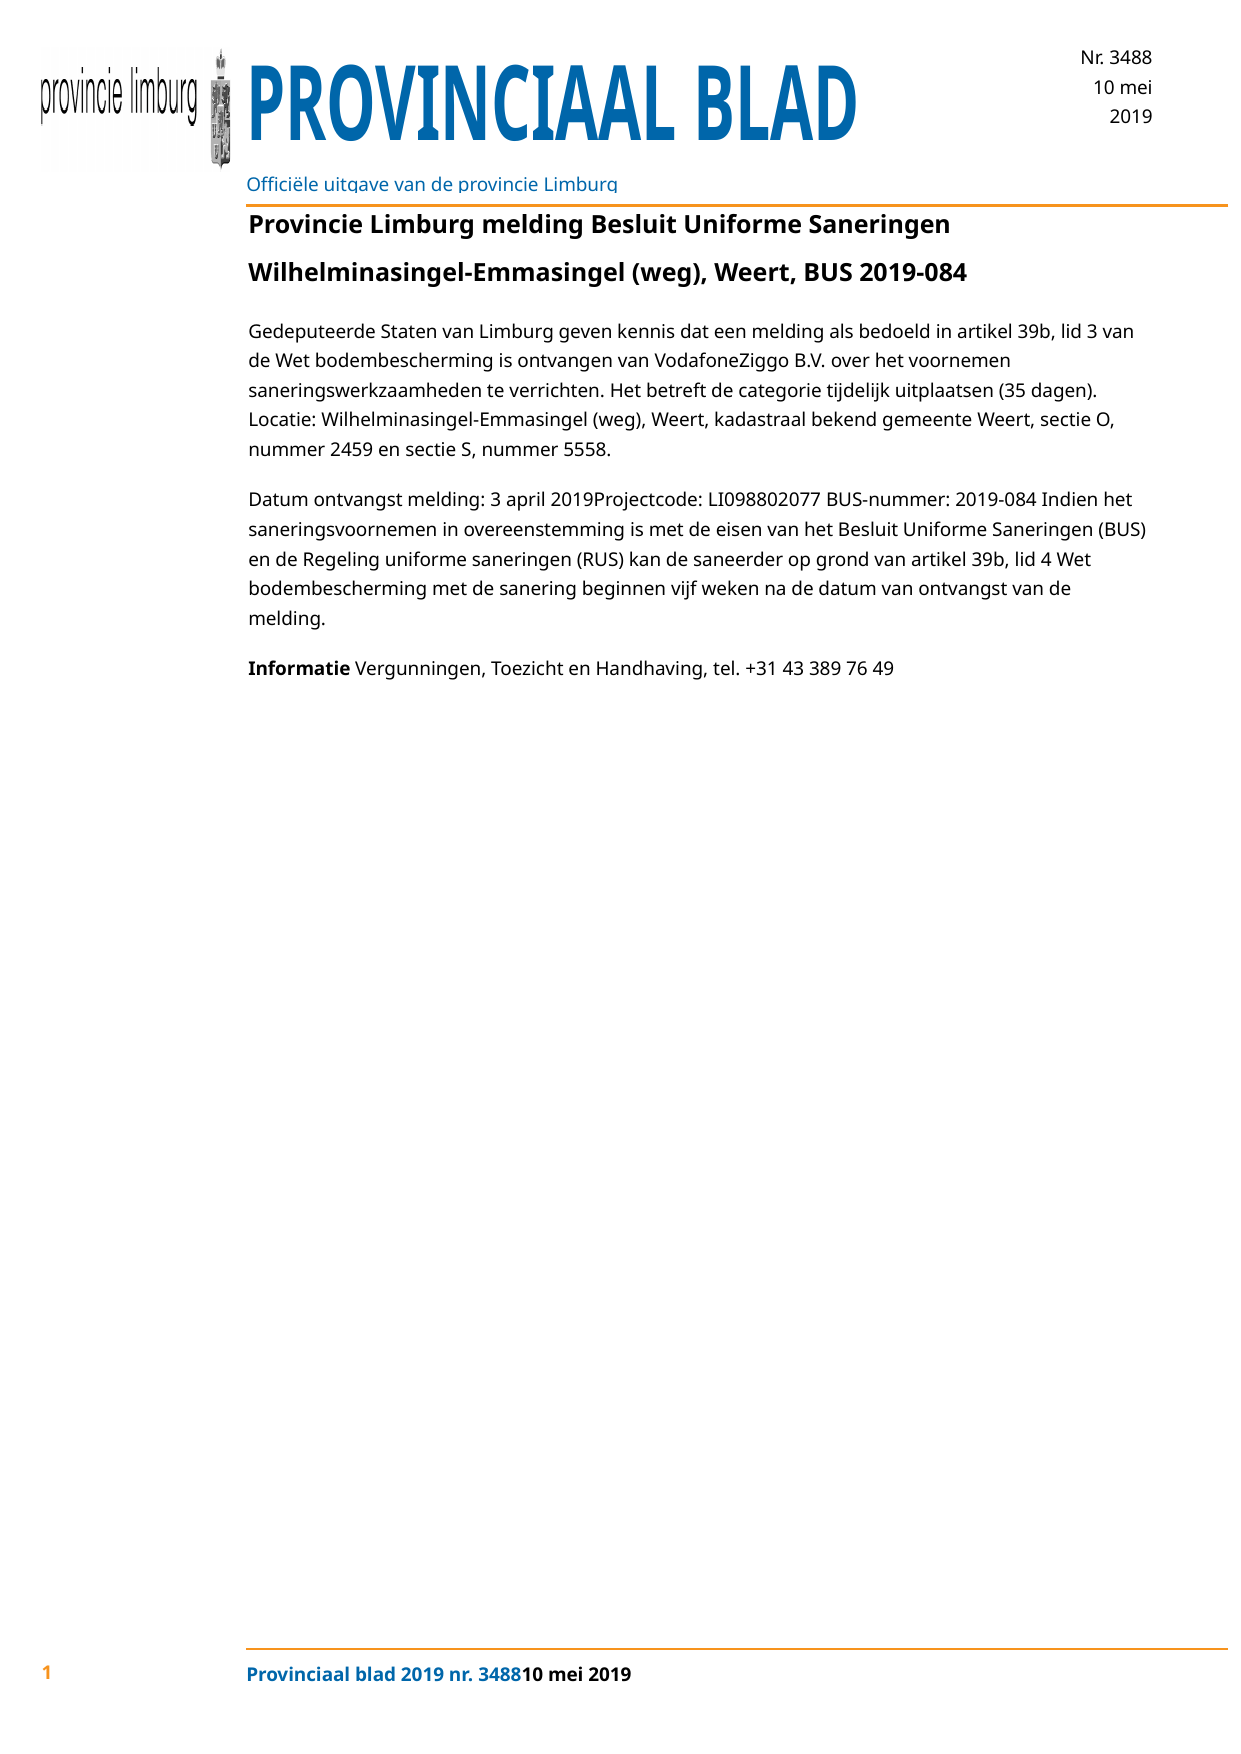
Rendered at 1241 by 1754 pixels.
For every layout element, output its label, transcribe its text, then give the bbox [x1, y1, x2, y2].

text Informatie Vergunningen, Toezicht en Handhaving, tel. +31 43 389 76 49 [248, 655, 1152, 681]
picture [41, 47, 231, 172]
text Datum ontvangst melding: 3 april 2019Projectcode: LI098802077 BUS-nummer: 2019-084 Indien het saneringsvoornemen in overeenstemming is met de eisen van het Besluit Uniforme Saneringen (BUS) en de Regeling uniforme saneringen (RUS) kan de saneerder op grond van artikel 39b, lid 4 Wet bodembescherming met de sanering beginnen vijf weken na de datum van ontvangst van de melding. [248, 487, 1152, 631]
text Gedeputeerde Staten van Limburg geven kennis dat een melding als bedoeld in artikel 39b, lid 3 van de Wet bodembescherming is ontvangen van VodafoneZiggo B.V. over het voornemen saneringswerkzaamheden te verrichten. Het betreft de categorie tijdelijk uitplaatsen (35 dagen). Locatie: Wilhelminasingel-Emmasingel (weg), Weert, kadastraal bekend gemeente Weert, sectie O, nummer 2459 en sectie S, nummer 5558. [248, 318, 1152, 462]
text Provincie Limburg melding Besluit Uniforme Saneringen Wilhelminasingel-Emmasingel (weg), Weert, BUS 2019-084 [248, 207, 1152, 288]
